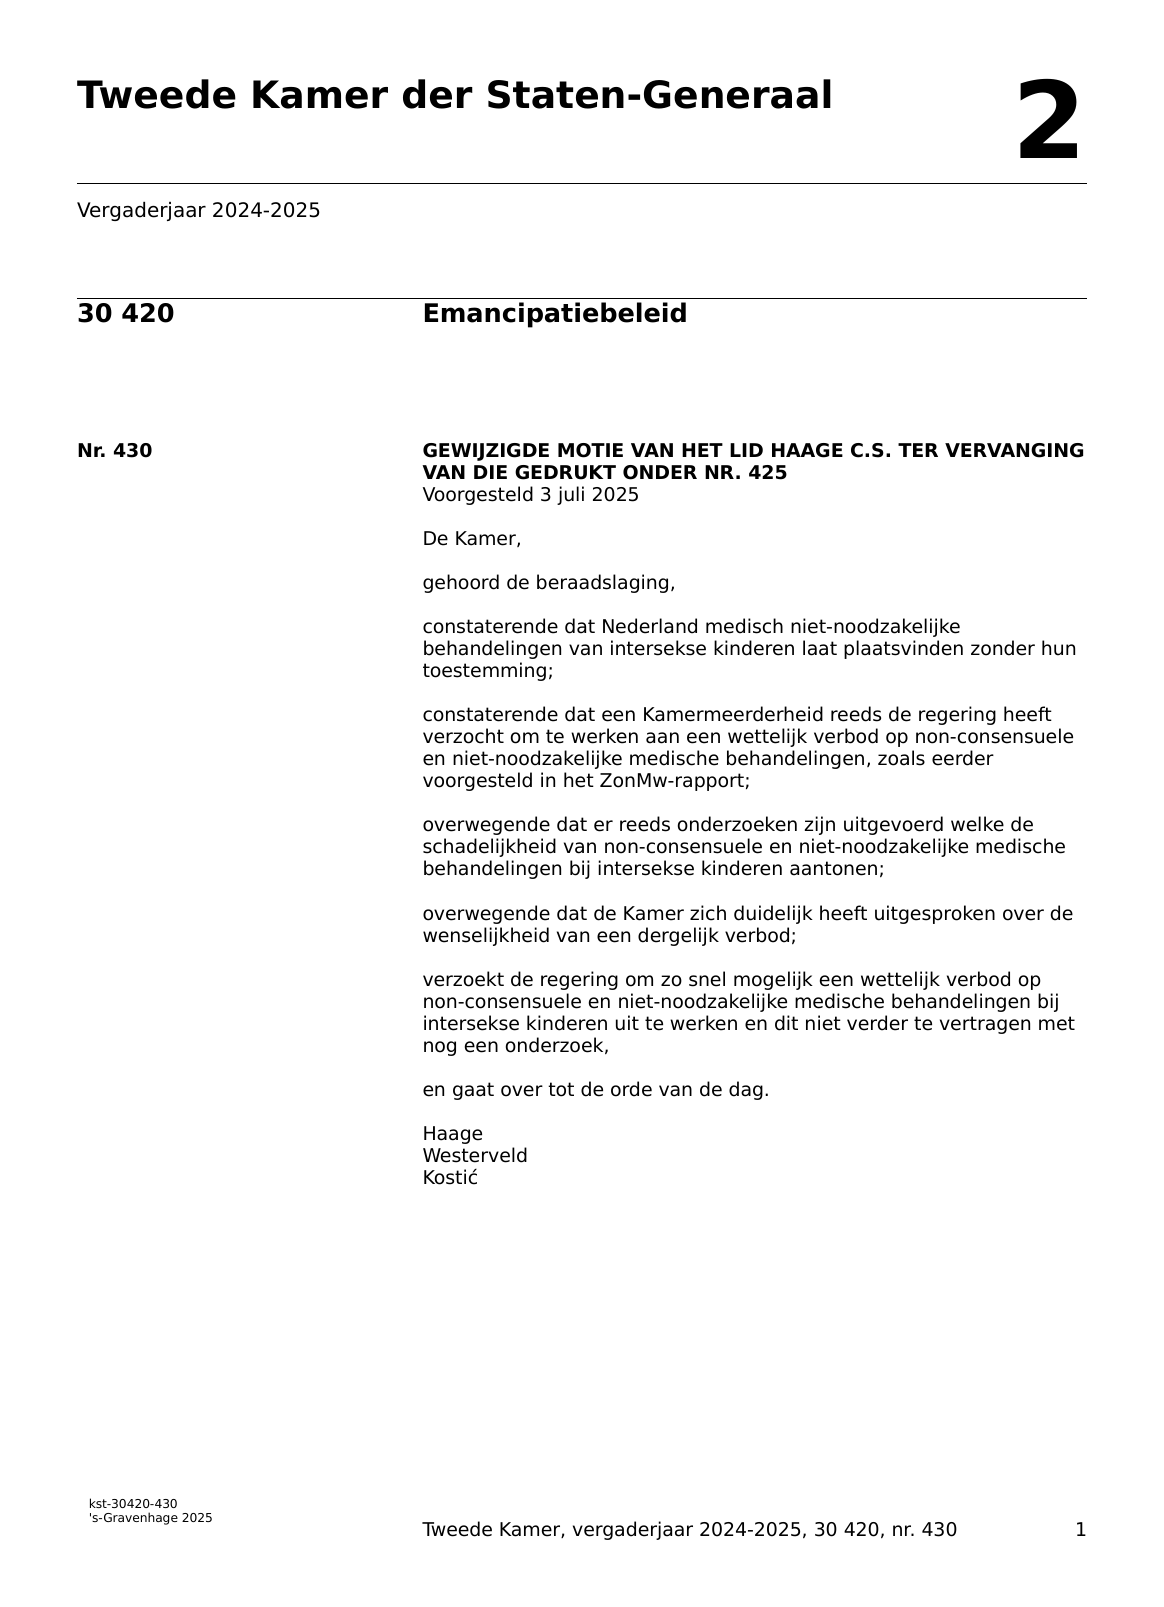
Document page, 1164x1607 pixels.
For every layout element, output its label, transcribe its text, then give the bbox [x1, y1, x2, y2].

text en gaat over tot de orde van de dag. [422, 1079, 1087, 1101]
text Kostić [422, 1167, 1087, 1189]
text Haage [422, 1123, 1087, 1145]
table_header Tweede Kamer der Staten-Generaal [77, 59, 886, 183]
text Westerveld [422, 1145, 1087, 1167]
table_header 2 [886, 59, 1087, 183]
text constaterende dat Nederland medisch niet-noodzakelijke behandelingen van intersekse kinderen laat plaatsvinden zonder hun toestemming; [422, 616, 1087, 682]
text gehoord de beraadslaging, [422, 572, 1087, 594]
text verzoekt de regering om zo snel mogelijk een wettelijk verbod op non-consensuele en niet-noodzakelijke medische behandelingen bij intersekse kinderen uit te werken en dit niet verder te vertragen met nog een onderzoek, [422, 969, 1087, 1057]
text De Kamer, [422, 528, 1087, 550]
text constaterende dat een Kamermeerderheid reeds de regering heeft verzocht om te werken aan een wettelijk verbod op non-consensuele en niet-noodzakelijke medische behandelingen, zoals eerder voorgesteld in het ZonMw-rapport; [422, 704, 1087, 792]
text Voorgesteld 3 juli 2025 [422, 484, 1087, 506]
text 's-Gravenhage 2025 [88, 1511, 323, 1525]
table_cell Vergaderjaar 2024-2025 [77, 184, 1087, 298]
subtitle 30 420 Emancipatiebeleid [77, 299, 1087, 329]
text overwegende dat er reeds onderzoeken zijn uitgevoerd welke de schadelijkheid van non-consensuele en niet-noodzakelijke medische behandelingen bij intersekse kinderen aantonen; [422, 814, 1087, 880]
text kst-30420-430 [88, 1497, 323, 1511]
text overwegende dat de Kamer zich duidelijk heeft uitgesproken over de wenselijkheid van een dergelijk verbod; [422, 902, 1087, 946]
subtitle Nr. 430 GEWIJZIGDE MOTIE VAN HET LID HAAGE C.S. TER VERVANGING VAN DIE GEDRUKT ONDER NR. 425 [77, 440, 1087, 484]
